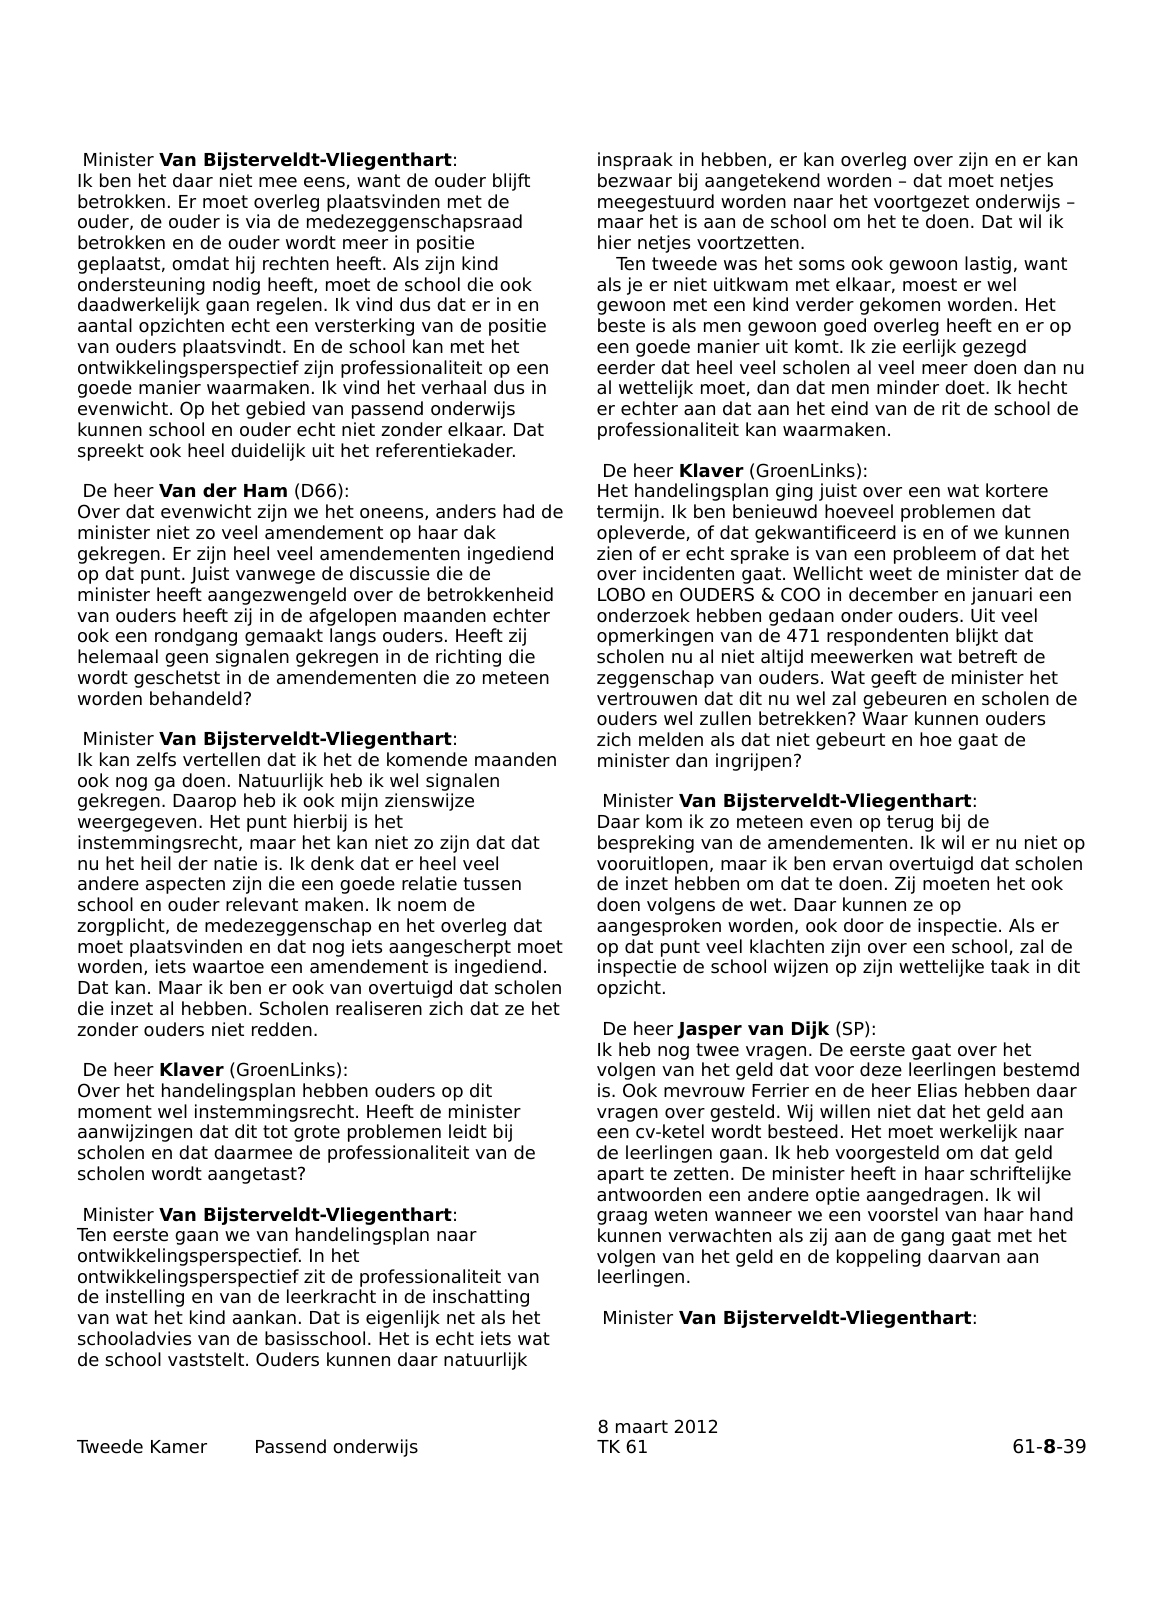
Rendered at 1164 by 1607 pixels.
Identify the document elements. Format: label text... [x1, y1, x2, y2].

text Het handelingsplan ging juist over een wat kortere termijn. Ik ben benieuwd hoeveel problemen dat opleverde, of dat gekwantificeerd is en of we kunnen zien of er echt sprake is van een probleem of dat het over incidenten gaat. Wellicht weet de minister dat de LOBO en OUDERS & COO in december en januari een onderzoek hebben gedaan onder ouders. Uit veel opmerkingen van de 471 respondenten blijkt dat scholen nu al niet altijd meewerken wat betreft de zeggenschap van ouders. Wat geeft de minister het vertrouwen dat dit nu wel zal gebeuren en scholen de ouders wel zullen betrekken? Waar kunnen ouders zich melden als dat niet gebeurt en hoe gaat de minister dan ingrijpen? [596, 481, 1087, 771]
text Ten eerste gaan we van handelingsplan naar ontwikkelingsperspectief. In het ontwikkelingsperspectief zit de professionaliteit van de instelling en van de leerkracht in de inschatting van wat het kind aankan. Dat is eigenlijk net als het schooladvies van de basisschool. Het is echt iets wat de school vaststelt. Ouders kunnen daar natuurlijk [77, 1225, 567, 1370]
text Ik kan zelfs vertellen dat ik het de komende maanden ook nog ga doen. Natuurlijk heb ik wel signalen gekregen. Daarop heb ik ook mijn zienswijze weergegeven. Het punt hierbij is het instemmingsrecht, maar het kan niet zo zijn dat dat nu het heil der natie is. Ik denk dat er heel veel andere aspecten zijn die een goede relatie tussen school en ouder relevant maken. Ik noem de zorgplicht, de medezeggenschap en het overleg dat moet plaatsvinden en dat nog iets aangescherpt moet worden, iets waartoe een amendement is ingediend. Dat kan. Maar ik ben er ook van overtuigd dat scholen die inzet al hebben. Scholen realiseren zich dat ze het zonder ouders niet redden. [77, 750, 567, 1040]
text Ik heb nog twee vragen. De eerste gaat over het volgen van het geld dat voor deze leerlingen bestemd is. Ook mevrouw Ferrier en de heer Elias hebben daar vragen over gesteld. Wij willen niet dat het geld aan een cv-ketel wordt besteed. Het moet werkelijk naar de leerlingen gaan. Ik heb voorgesteld om dat geld apart te zetten. De minister heeft in haar schriftelijke antwoorden een andere optie aangedragen. Ik wil graag weten wanneer we een voorstel van haar hand kunnen verwachten als zij aan de gang gaat met het volgen van het geld en de koppeling daarvan aan leerlingen. [596, 1039, 1087, 1288]
text inspraak in hebben, er kan overleg over zijn en er kan bezwaar bij aangetekend worden – dat moet netjes meegestuurd worden naar het voortgezet onderwijs – maar het is aan de school om het te doen. Dat wil ik hier netjes voortzetten. [596, 150, 1087, 254]
text Minister Van Bijsterveldt-Vliegenthart: [77, 729, 567, 750]
text Minister Van Bijsterveldt-Vliegenthart: [596, 1308, 1087, 1329]
text Minister Van Bijsterveldt-Vliegenthart: [77, 150, 567, 171]
text Over dat evenwicht zijn we het oneens, anders had de minister niet zo veel amendement op haar dak gekregen. Er zijn heel veel amendementen ingediend op dat punt. Juist vanwege de discussie die de minister heeft aangezwengeld over de betrokkenheid van ouders heeft zij in de afgelopen maanden echter ook een rondgang gemaakt langs ouders. Heeft zij helemaal geen signalen gekregen in de richting die wordt geschetst in de amendementen die zo meteen worden behandeld? [77, 502, 567, 709]
text Ten tweede was het soms ook gewoon lastig, want als je er niet uitkwam met elkaar, moest er wel gewoon met een kind verder gekomen worden. Het beste is als men gewoon goed overleg heeft en er op een goede manier uit komt. Ik zie eerlijk gezegd eerder dat heel veel scholen al veel meer doen dan nu al wettelijk moet, dan dat men minder doet. Ik hecht er echter aan dat aan het eind van de rit de school de professionaliteit kan waarmaken. [596, 254, 1087, 440]
text Minister Van Bijsterveldt-Vliegenthart: [77, 1204, 567, 1225]
text De heer Klaver (GroenLinks): [596, 460, 1087, 481]
text De heer Jasper van Dijk (SP): [596, 1019, 1087, 1039]
text Ik ben het daar niet mee eens, want de ouder blijft betrokken. Er moet overleg plaatsvinden met de ouder, de ouder is via de medezeggenschapsraad betrokken en de ouder wordt meer in positie geplaatst, omdat hij rechten heeft. Als zijn kind ondersteuning nodig heeft, moet de school die ook daadwerkelijk gaan regelen. Ik vind dus dat er in en aantal opzichten echt een versterking van de positie van ouders plaatsvindt. En de school kan met het ontwikkelingsperspectief zijn professionaliteit op een goede manier waarmaken. Ik vind het verhaal dus in evenwicht. Op het gebied van passend onderwijs kunnen school en ouder echt niet zonder elkaar. Dat spreekt ook heel duidelijk uit het referentiekader. [77, 171, 567, 461]
text De heer Van der Ham (D66): [77, 481, 567, 502]
text De heer Klaver (GroenLinks): [77, 1060, 567, 1081]
text Daar kom ik zo meteen even op terug bij de bespreking van de amendementen. Ik wil er nu niet op vooruitlopen, maar ik ben ervan overtuigd dat scholen de inzet hebben om dat te doen. Zij moeten het ook doen volgens de wet. Daar kunnen ze op aangesproken worden, ook door de inspectie. Als er op dat punt veel klachten zijn over een school, zal de inspectie de school wijzen op zijn wettelijke taak in dit opzicht. [596, 812, 1087, 999]
text Minister Van Bijsterveldt-Vliegenthart: [596, 791, 1087, 812]
text Over het handelingsplan hebben ouders op dit moment wel instemmingsrecht. Heeft de minister aanwijzingen dat dit tot grote problemen leidt bij scholen en dat daarmee de professionaliteit van de scholen wordt aangetast? [77, 1081, 567, 1184]
